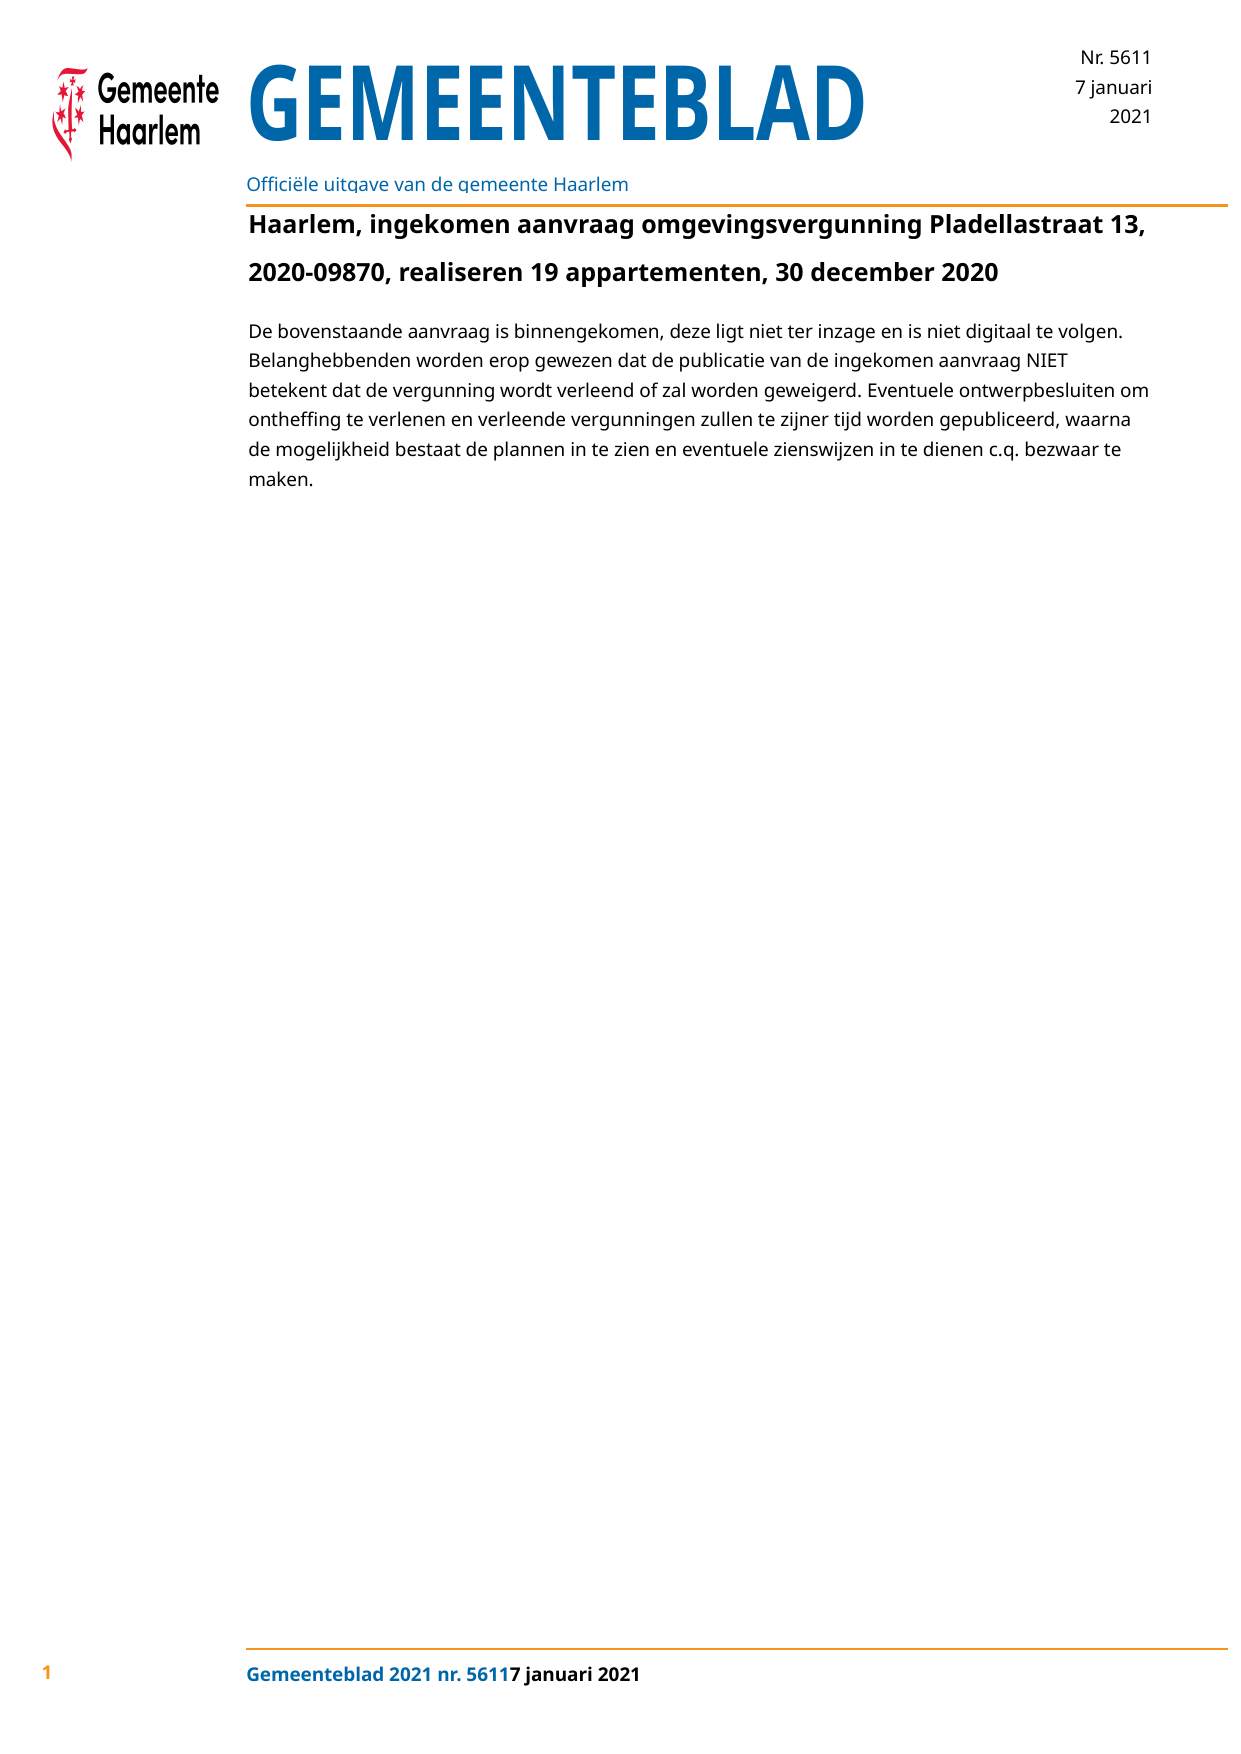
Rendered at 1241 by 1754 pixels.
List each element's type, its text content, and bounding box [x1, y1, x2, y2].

text Haarlem, ingekomen aanvraag omgevingsvergunning Pladellastraat 13, 2020-09870, realiseren 19 appartementen, 30 december 2020 [248, 207, 1152, 288]
text De bovenstaande aanvraag is binnengekomen, deze ligt niet ter inzage en is niet digitaal te volgen. Belanghebbenden worden erop gewezen dat de publicatie van de ingekomen aanvraag NIET betekent dat de vergunning wordt verleend of zal worden geweigerd. Eventuele ontwerpbesluiten om ontheffing te verlenen en verleende vergunningen zullen te zijner tijd worden gepubliceerd, waarna de mogelijkheid bestaat de plannen in te zien en eventuele zienswijzen in te dienen c.q. bezwaar te maken. [248, 318, 1152, 492]
picture [41, 47, 231, 172]
